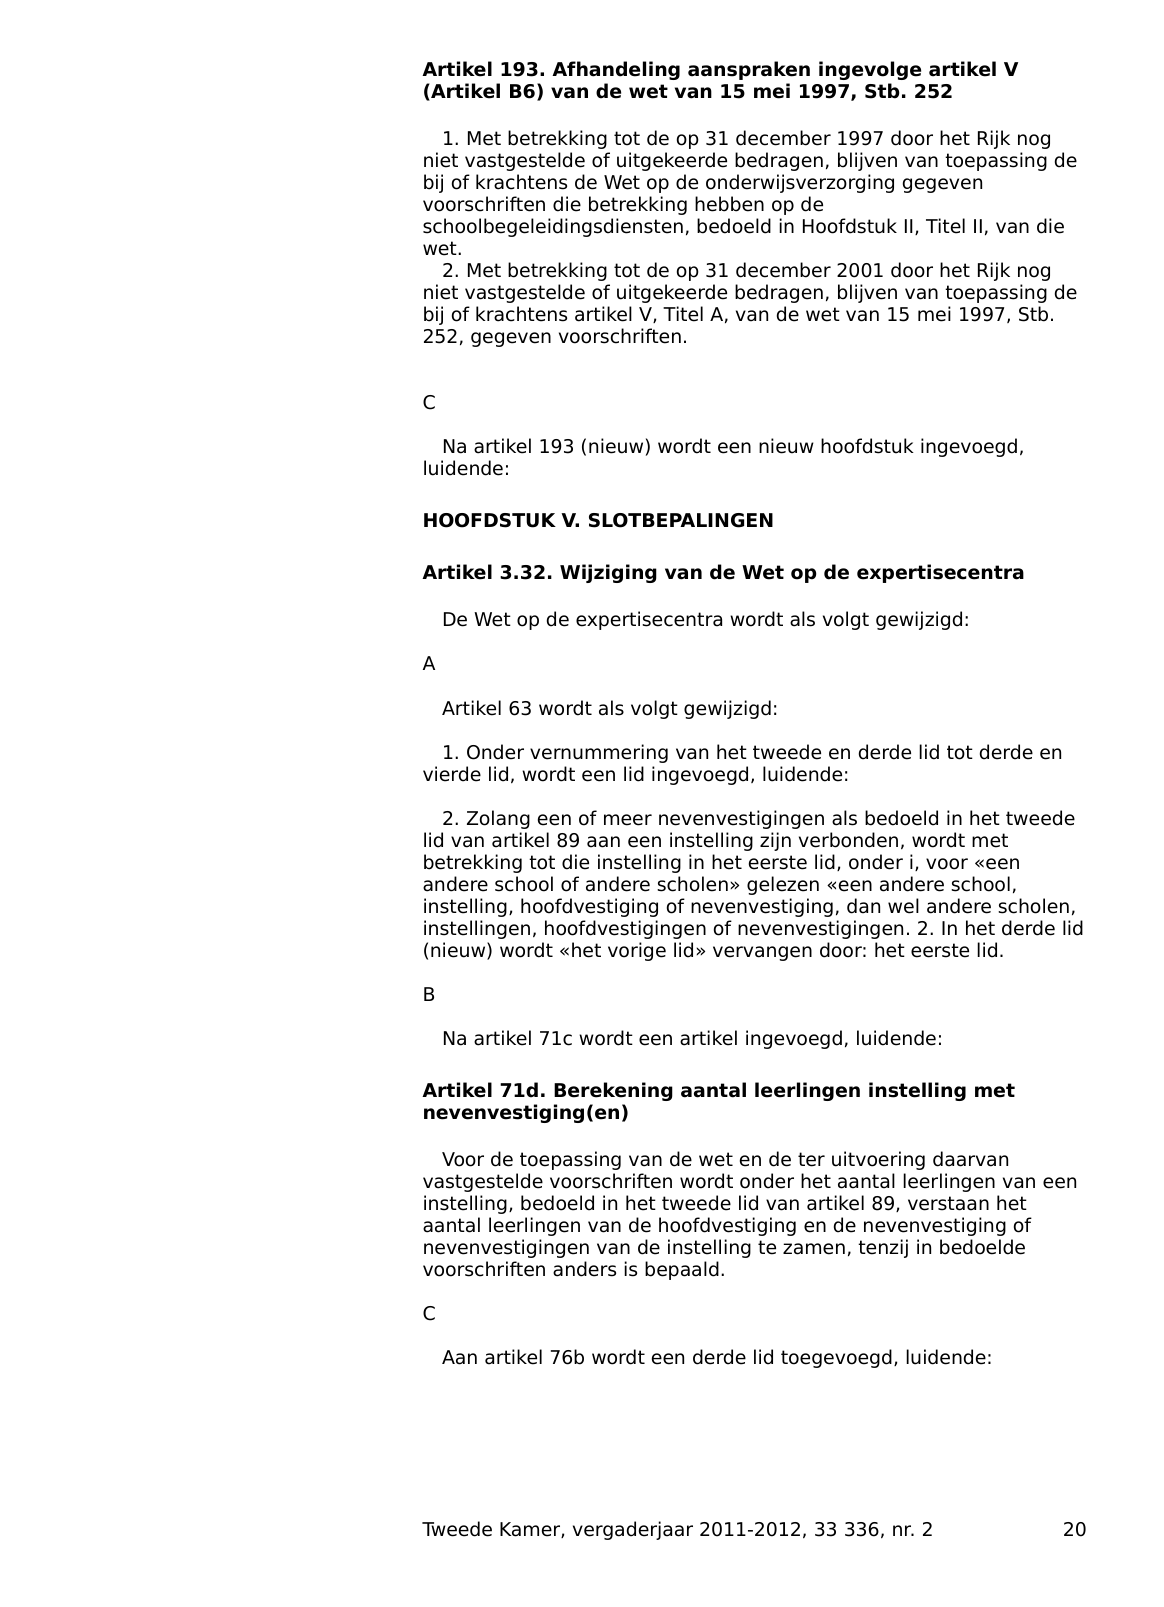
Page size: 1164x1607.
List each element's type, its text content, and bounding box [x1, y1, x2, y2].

subtitle HOOFDSTUK V. SLOTBEPALINGEN [422, 510, 1087, 532]
text C [422, 1303, 1087, 1325]
text 1. Met betrekking tot de op 31 december 1997 door het Rijk nog niet vastgestelde of uitgekeerde bedragen, blijven van toepassing de bij of krachtens de Wet op de onderwijsverzorging gegeven voorschriften die betrekking hebben op de schoolbegeleidingsdiensten, bedoeld in Hoofdstuk II, Titel II, van die wet. [422, 128, 1087, 260]
text Na artikel 193 (nieuw) wordt een nieuw hoofdstuk ingevoegd, luidende: [422, 436, 1087, 480]
text A [422, 653, 1087, 675]
text Aan artikel 76b wordt een derde lid toegevoegd, luidende: [422, 1347, 1087, 1369]
subtitle Artikel 193. Afhandeling aanspraken ingevolge artikel V (Artikel B6) van de wet van 15 mei 1997, Stb. 252 [422, 59, 1087, 103]
subtitle Artikel 71d. Berekening aantal leerlingen instelling met nevenvestiging(en) [422, 1080, 1087, 1124]
text 2. Zolang een of meer nevenvestigingen als bedoeld in het tweede lid van artikel 89 aan een instelling zijn verbonden, wordt met betrekking tot die instelling in het eerste lid, onder i, voor «een andere school of andere scholen» gelezen «een andere school, instelling, hoofdvestiging of nevenvestiging, dan wel andere scholen, instellingen, hoofdvestigingen of nevenvestigingen. 2. In het derde lid (nieuw) wordt «het vorige lid» vervangen door: het eerste lid. [422, 808, 1087, 962]
subtitle Artikel 3.32. Wijziging van de Wet op de expertisecentra [422, 562, 1087, 584]
text B [422, 984, 1087, 1006]
text Na artikel 71c wordt een artikel ingevoegd, luidende: [422, 1028, 1087, 1050]
text Voor de toepassing van de wet en de ter uitvoering daarvan vastgestelde voorschriften wordt onder het aantal leerlingen van een instelling, bedoeld in het tweede lid van artikel 89, verstaan het aantal leerlingen van de hoofdvestiging en de nevenvestiging of nevenvestigingen van de instelling te zamen, tenzij in bedoelde voorschriften anders is bepaald. [422, 1149, 1087, 1281]
text De Wet op de expertisecentra wordt als volgt gewijzigd: [422, 609, 1087, 631]
text 1. Onder vernummering van het tweede en derde lid tot derde en vierde lid, wordt een lid ingevoegd, luidende: [422, 742, 1087, 786]
text Artikel 63 wordt als volgt gewijzigd: [422, 697, 1087, 719]
text C [422, 392, 1087, 414]
text 2. Met betrekking tot de op 31 december 2001 door het Rijk nog niet vastgestelde of uitgekeerde bedragen, blijven van toepassing de bij of krachtens artikel V, Titel A, van de wet van 15 mei 1997, Stb. 252, gegeven voorschriften. [422, 260, 1087, 348]
